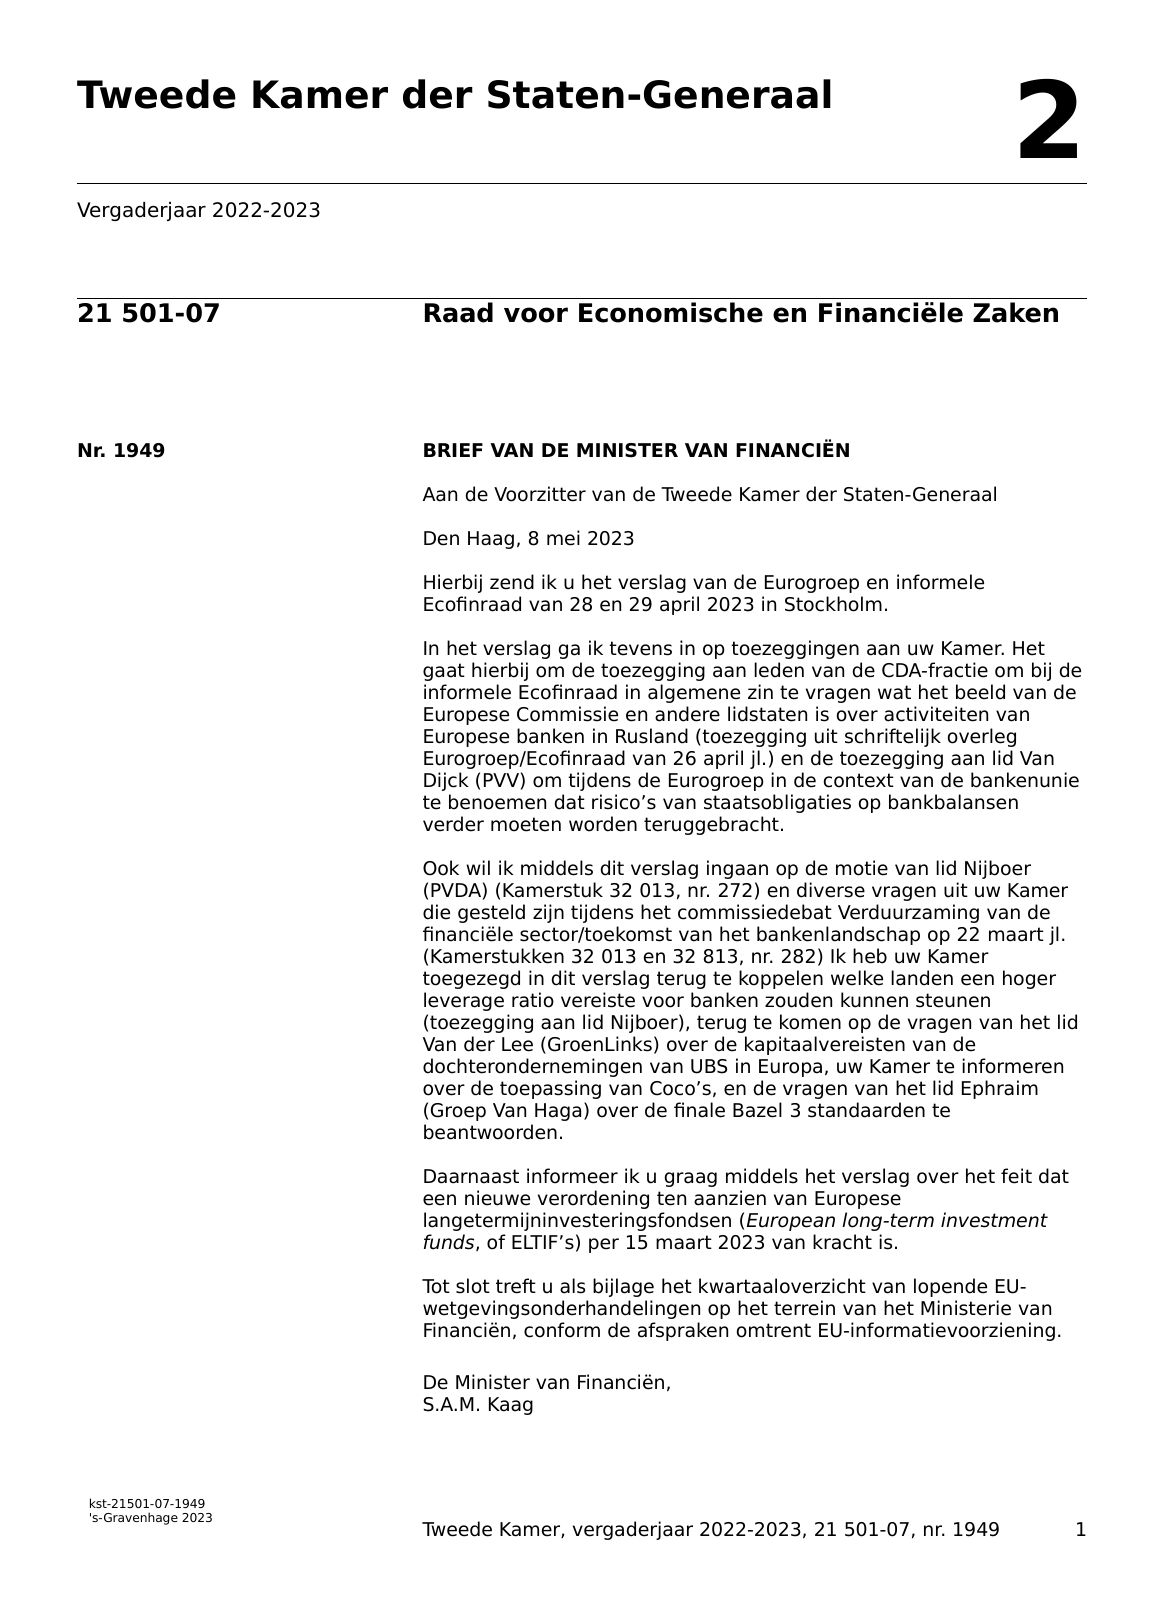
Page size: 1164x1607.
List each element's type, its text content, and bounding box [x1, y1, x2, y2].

table_cell Vergaderjaar 2022-2023 [77, 184, 1087, 298]
text kst-21501-07-1949 [88, 1497, 323, 1511]
subtitle Nr. 1949 BRIEF VAN DE MINISTER VAN FINANCIËN [77, 440, 1087, 462]
text In het verslag ga ik tevens in op toezeggingen aan uw Kamer. Het gaat hierbij om de toezegging aan leden van de CDA-fractie om bij de informele Ecofinraad in algemene zin te vragen wat het beeld van de Europese Commissie en andere lidstaten is over activiteiten van Europese banken in Rusland (toezegging uit schriftelijk overleg Eurogroep/Ecofinraad van 26 april jl.) en de toezegging aan lid Van Dijck (PVV) om tijdens de Eurogroep in de context van de bankenunie te benoemen dat risico’s van staatsobligaties op bankbalansen verder moeten worden teruggebracht. [422, 638, 1087, 836]
text Den Haag, 8 mei 2023 [422, 528, 1087, 550]
text 's-Gravenhage 2023 [88, 1511, 323, 1525]
text Tot slot treft u als bijlage het kwartaaloverzicht van lopende EU-wetgevingsonderhandelingen op het terrein van het Ministerie van Financiën, conform de afspraken omtrent EU-informatievoorziening. [422, 1276, 1087, 1342]
subtitle 21 501-07 Raad voor Economische en Financiële Zaken [77, 299, 1087, 329]
text Ook wil ik middels dit verslag ingaan op de motie van lid Nijboer (PVDA) (Kamerstuk 32 013, nr. 272) en diverse vragen uit uw Kamer die gesteld zijn tijdens het commissiedebat Verduurzaming van de financiële sector/toekomst van het bankenlandschap op 22 maart jl.(Kamerstukken 32 013 en 32 813, nr. 282) Ik heb uw Kamer toegezegd in dit verslag terug te koppelen welke landen een hoger leverage ratio vereiste voor banken zouden kunnen steunen (toezegging aan lid Nijboer), terug te komen op de vragen van het lid Van der Lee (GroenLinks) over de kapitaalvereisten van de dochterondernemingen van UBS in Europa, uw Kamer te informeren over de toepassing van Coco’s, en de vragen van het lid Ephraim (Groep Van Haga) over de finale Bazel 3 standaarden te beantwoorden. [422, 858, 1087, 1144]
text De Minister van Financiën, S.A.M. Kaag [422, 1372, 1087, 1416]
text Aan de Voorzitter van de Tweede Kamer der Staten-Generaal [422, 484, 1087, 506]
table_header Tweede Kamer der Staten-Generaal [77, 59, 886, 183]
table_header 2 [886, 59, 1087, 183]
text Daarnaast informeer ik u graag middels het verslag over het feit dat een nieuwe verordening ten aanzien van Europese langetermijninvesteringsfondsen (European long-term investment funds, of ELTIF’s) per 15 maart 2023 van kracht is. [422, 1166, 1087, 1254]
text Hierbij zend ik u het verslag van de Eurogroep en informele Ecofinraad van 28 en 29 april 2023 in Stockholm. [422, 572, 1087, 616]
